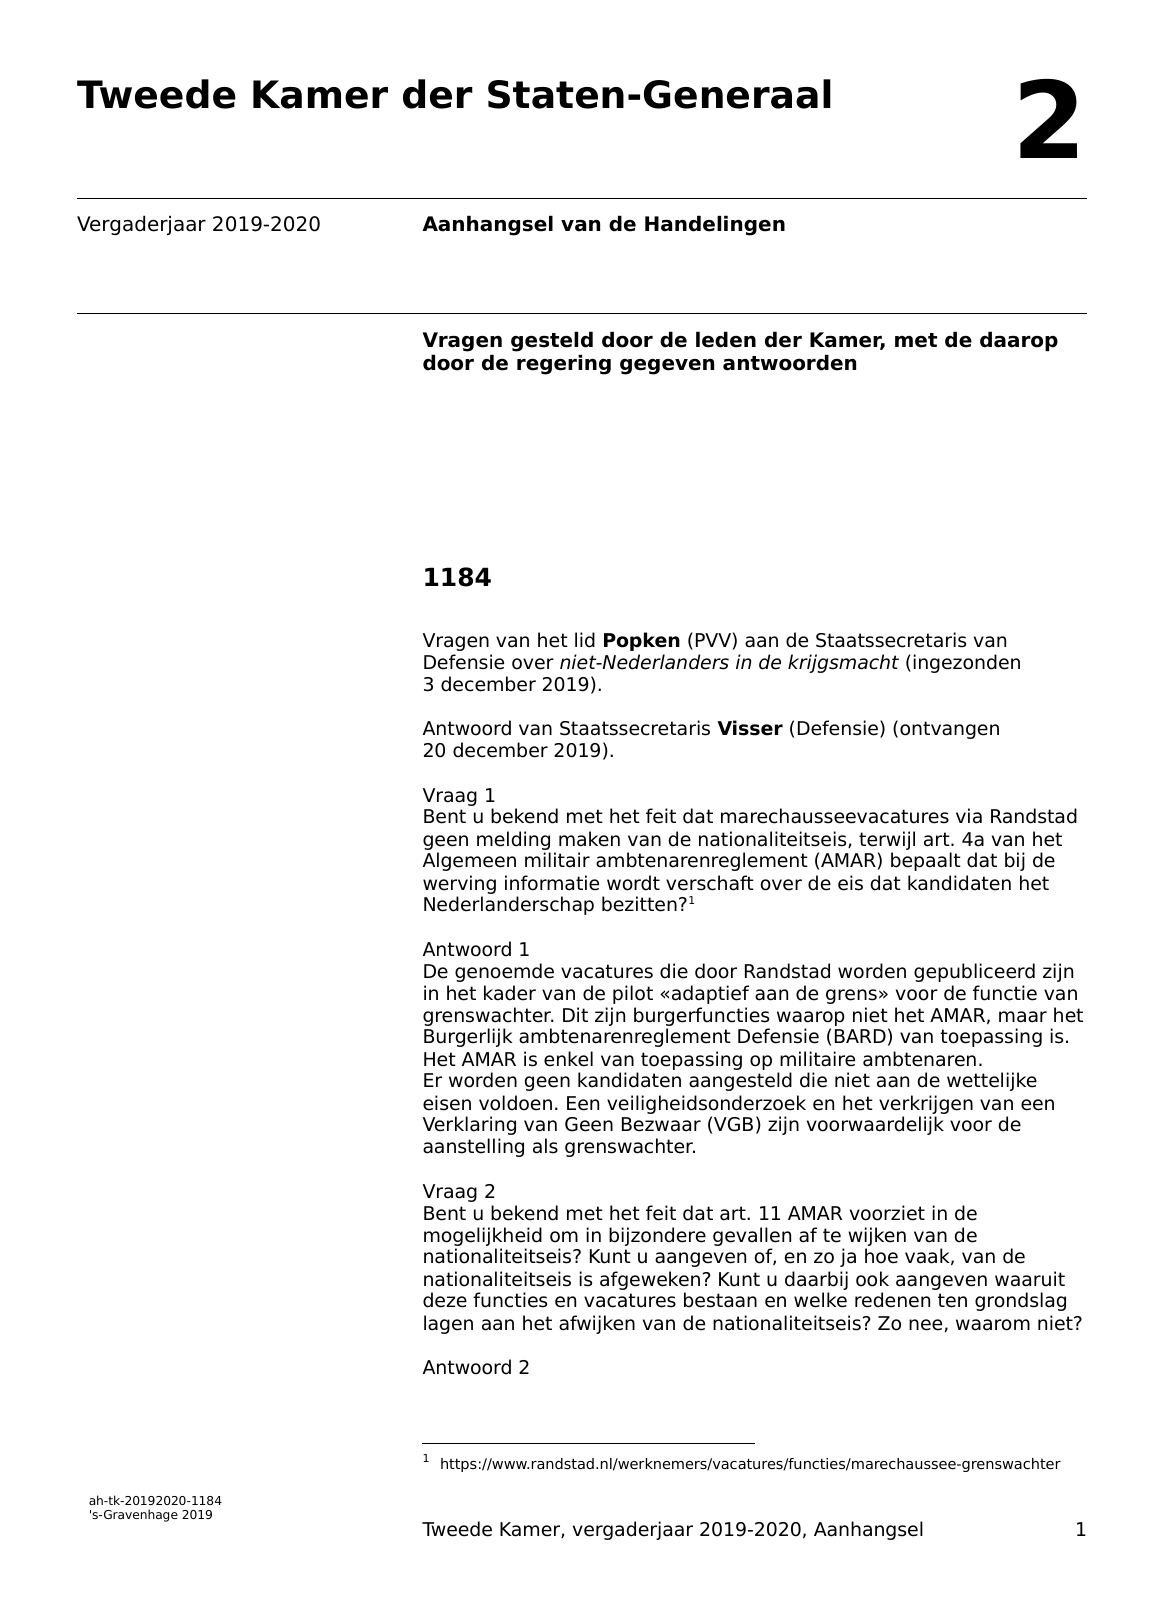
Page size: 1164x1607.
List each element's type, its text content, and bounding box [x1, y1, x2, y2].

table_header Tweede Kamer der Staten-Generaal [77, 59, 886, 198]
text Antwoord 2 [422, 1357, 1087, 1378]
table_cell Vragen gesteld door de leden der Kamer, met de daarop door de regering gegeven antwoorden [422, 314, 1087, 375]
text Bent u bekend met het feit dat marechausseevacatures via Randstad geen melding maken van de nationaliteitseis, terwijl art. 4a van het Algemeen militair ambtenarenreglement (AMAR) bepaalt dat bij de werving informatie wordt verschaft over de eis dat kandidaten het Nederlanderschap bezitten? [422, 806, 1087, 916]
text Er worden geen kandidaten aangesteld die niet aan de wettelijke eisen voldoen. Een veiligheidsonderzoek en het verkrijgen van een Verklaring van Geen Bezwaar (VGB) zijn voorwaardelijk voor de aanstelling als grenswachter. [422, 1070, 1087, 1158]
text ah-tk-20192020-1184 [88, 1494, 323, 1508]
text Vraag 2 [422, 1181, 1087, 1202]
text Antwoord 1 [422, 938, 1087, 961]
text Antwoord van Staatssecretaris Visser (Defensie) (ontvangen 20 december 2019). [422, 718, 1087, 762]
table_cell Aanhangsel van de Handelingen [422, 199, 1087, 313]
table_header 2 [886, 59, 1087, 198]
text Vraag 1 [422, 784, 1087, 806]
table_cell Vergaderjaar 2019-2020 [77, 199, 422, 313]
text 's-Gravenhage 2019 [88, 1508, 323, 1522]
text https://www.randstad.nl/werknemers/vacatures/functies/marechaussee-grenswachter [422, 1452, 1087, 1474]
text De genoemde vacatures die door Randstad worden gepubliceerd zijn in het kader van de pilot «adaptief aan de grens» voor de functie van grenswachter. Dit zijn burgerfuncties waarop niet het AMAR, maar het Burgerlijk ambtenarenreglement Defensie (BARD) van toepassing is. Het AMAR is enkel van toepassing op militaire ambtenaren. [422, 961, 1087, 1070]
text Bent u bekend met het feit dat art. 11 AMAR voorziet in de mogelijkheid om in bijzondere gevallen af te wijken van de nationaliteitseis? Kunt u aangeven of, en zo ja hoe vaak, van de nationaliteitseis is afgeweken? Kunt u daarbij ook aangeven waaruit deze functies en vacatures bestaan en welke redenen ten grondslag lagen aan het afwijken van de nationaliteitseis? Zo nee, waarom niet? [422, 1202, 1087, 1334]
table_cell [77, 314, 422, 375]
text 1184 [422, 563, 1087, 592]
text Vragen van het lid Popken (PVV) aan de Staatssecretaris van Defensie over niet-Nederlanders in de krijgsmacht (ingezonden 3 december 2019). [422, 630, 1087, 696]
